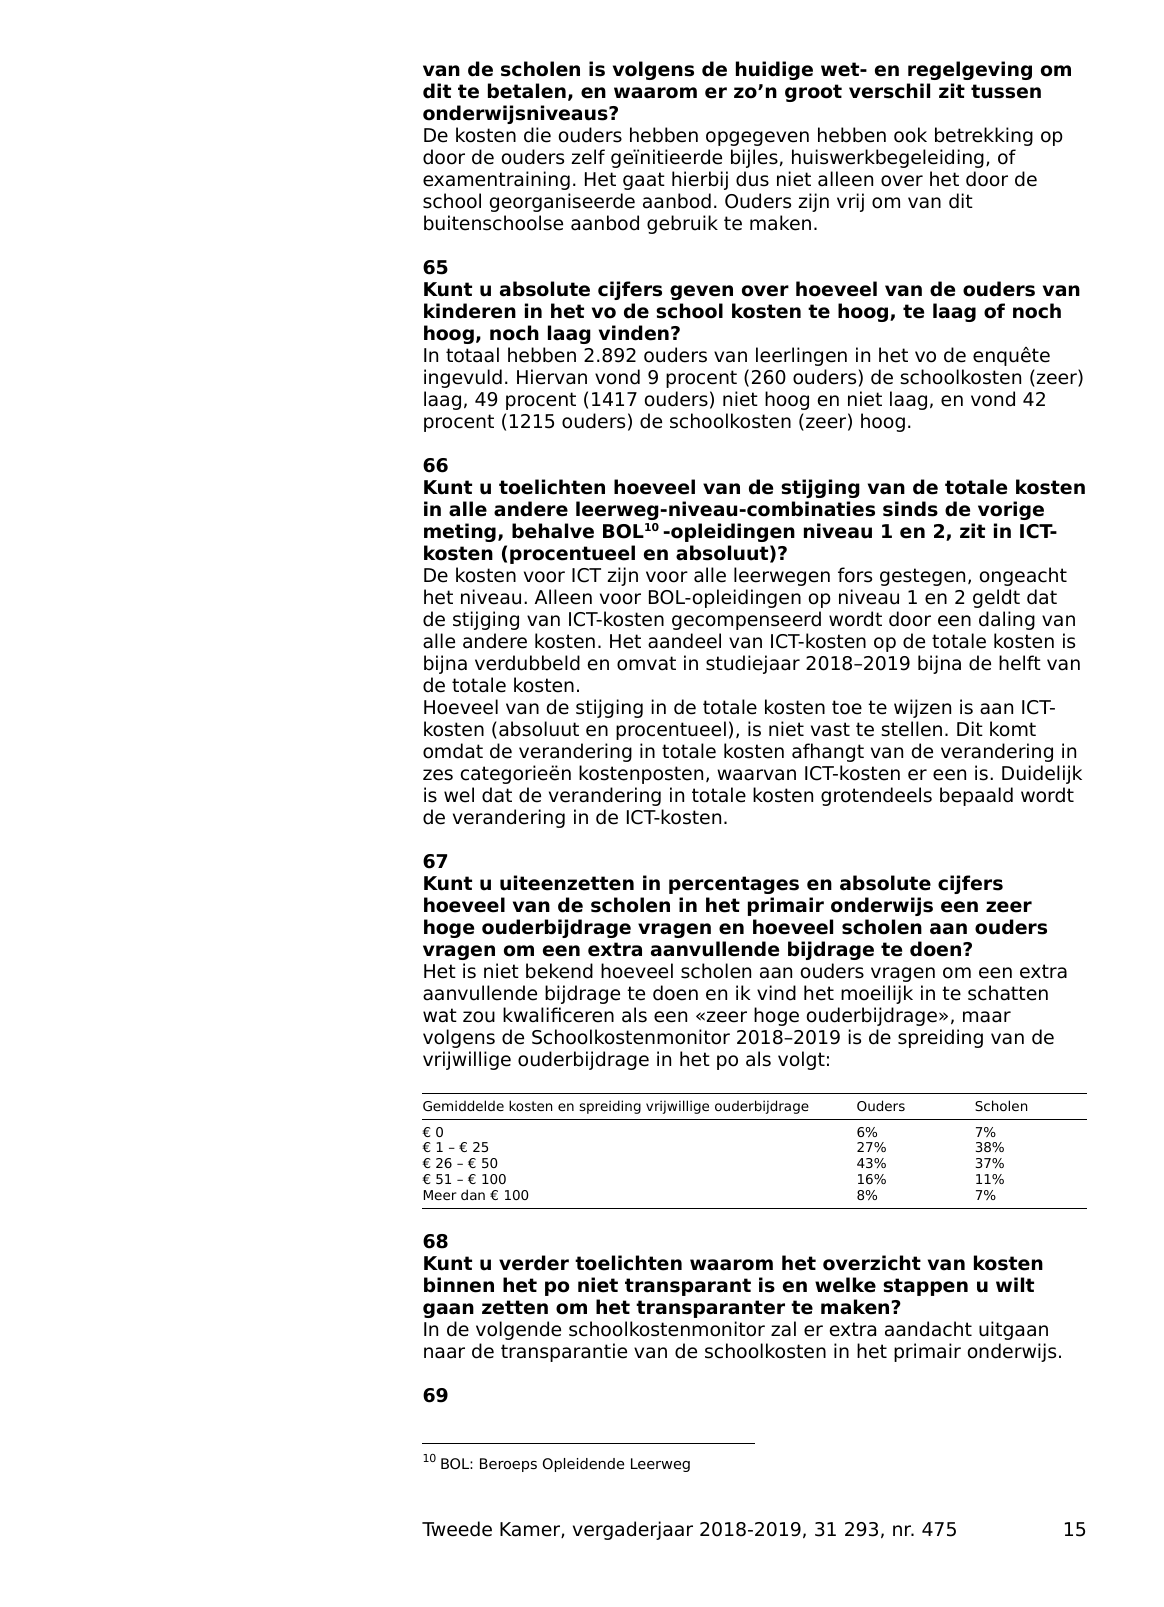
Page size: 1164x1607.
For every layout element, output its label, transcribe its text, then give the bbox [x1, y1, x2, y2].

text Het is niet bekend hoeveel scholen aan ouders vragen om een extra aanvullende bijdrage te doen en ik vind het moeilijk in te schatten wat zou kwalificeren als een «zeer hoge ouderbijdrage», maar volgens de Schoolkostenmonitor 2018–2019 is de spreiding van de vrijwillige ouderbijdrage in het po als volgt: [422, 961, 1087, 1071]
text 65 [422, 257, 1087, 279]
text Kunt u verder toelichten waarom het overzicht van kosten binnen het po niet transparant is en welke stappen u wilt gaan zetten om het transparanter te maken? [422, 1253, 1087, 1319]
text 69 [422, 1385, 1087, 1407]
text De kosten die ouders hebben opgegeven hebben ook betrekking op door de ouders zelf geïnitieerde bijles, huiswerkbegeleiding, of examentraining. Het gaat hierbij dus niet alleen over het door de school georganiseerde aanbod. Ouders zijn vrij om van dit buitenschoolse aanbod gebruik te maken. [422, 125, 1087, 235]
text BOL: Beroeps Opleidende Leerweg [422, 1452, 1087, 1474]
table_cell 7% [969, 1120, 1087, 1140]
table_cell 11% [969, 1172, 1087, 1187]
table_cell 8% [850, 1188, 968, 1208]
table_cell € 1 – € 25 [422, 1140, 850, 1156]
table_cell 27% [850, 1140, 968, 1156]
table_cell 37% [969, 1156, 1087, 1172]
text Hoeveel van de stijging in de totale kosten toe te wijzen is aan ICT-kosten (absoluut en procentueel), is niet vast te stellen. Dit komt omdat de verandering in totale kosten afhangt van de verandering in zes categorieën kostenposten, waarvan ICT-kosten er een is. Duidelijk is wel dat de verandering in totale kosten grotendeels bepaald wordt de verandering in de ICT-kosten. [422, 697, 1087, 829]
table_cell 38% [969, 1140, 1087, 1156]
table_header Ouders [850, 1094, 968, 1119]
table_cell 43% [850, 1156, 968, 1172]
table_cell 6% [850, 1120, 968, 1140]
table_cell € 0 [422, 1120, 850, 1140]
text Kunt u absolute cijfers geven over hoeveel van de ouders van kinderen in het vo de school kosten te hoog, te laag of noch hoog, noch laag vinden? [422, 279, 1087, 345]
table_cell 7% [969, 1188, 1087, 1208]
text 66 [422, 455, 1087, 477]
table_cell € 51 – € 100 [422, 1172, 850, 1187]
text Kunt u uiteenzetten in percentages en absolute cijfers hoeveel van de scholen in het primair onderwijs een zeer hoge ouderbijdrage vragen en hoeveel scholen aan ouders vragen om een extra aanvullende bijdrage te doen? [422, 873, 1087, 961]
text van de scholen is volgens de huidige wet- en regelgeving om dit te betalen, en waarom er zo’n groot verschil zit tussen onderwijsniveaus? [422, 59, 1087, 125]
text In totaal hebben 2.892 ouders van leerlingen in het vo de enquête ingevuld. Hiervan vond 9 procent (260 ouders) de schoolkosten (zeer) laag, 49 procent (1417 ouders) niet hoog en niet laag, en vond 42 procent (1215 ouders) de schoolkosten (zeer) hoog. [422, 345, 1087, 433]
table_cell 16% [850, 1172, 968, 1187]
table_cell Meer dan € 100 [422, 1188, 850, 1208]
text 67 [422, 851, 1087, 873]
table_header Scholen [969, 1094, 1087, 1119]
table_header Gemiddelde kosten en spreiding vrijwillige ouderbijdrage [422, 1094, 850, 1119]
text 68 [422, 1231, 1087, 1253]
text In de volgende schoolkostenmonitor zal er extra aandacht uitgaan naar de transparantie van de schoolkosten in het primair onderwijs. [422, 1319, 1087, 1363]
text De kosten voor ICT zijn voor alle leerwegen fors gestegen, ongeacht het niveau. Alleen voor BOL-opleidingen op niveau 1 en 2 geldt dat de stijging van ICT-kosten gecompenseerd wordt door een daling van alle andere kosten. Het aandeel van ICT-kosten op de totale kosten is bijna verdubbeld en omvat in studiejaar 2018–2019 bijna de helft van de totale kosten. [422, 565, 1087, 697]
table_cell € 26 – € 50 [422, 1156, 850, 1172]
text Kunt u toelichten hoeveel van de stijging van de totale kosten in alle andere leerweg-niveau-combinaties sinds de vorige meting, behalve BOL-opleidingen niveau 1 en 2, zit in ICT-kosten (procentueel en absoluut)? [422, 477, 1087, 565]
